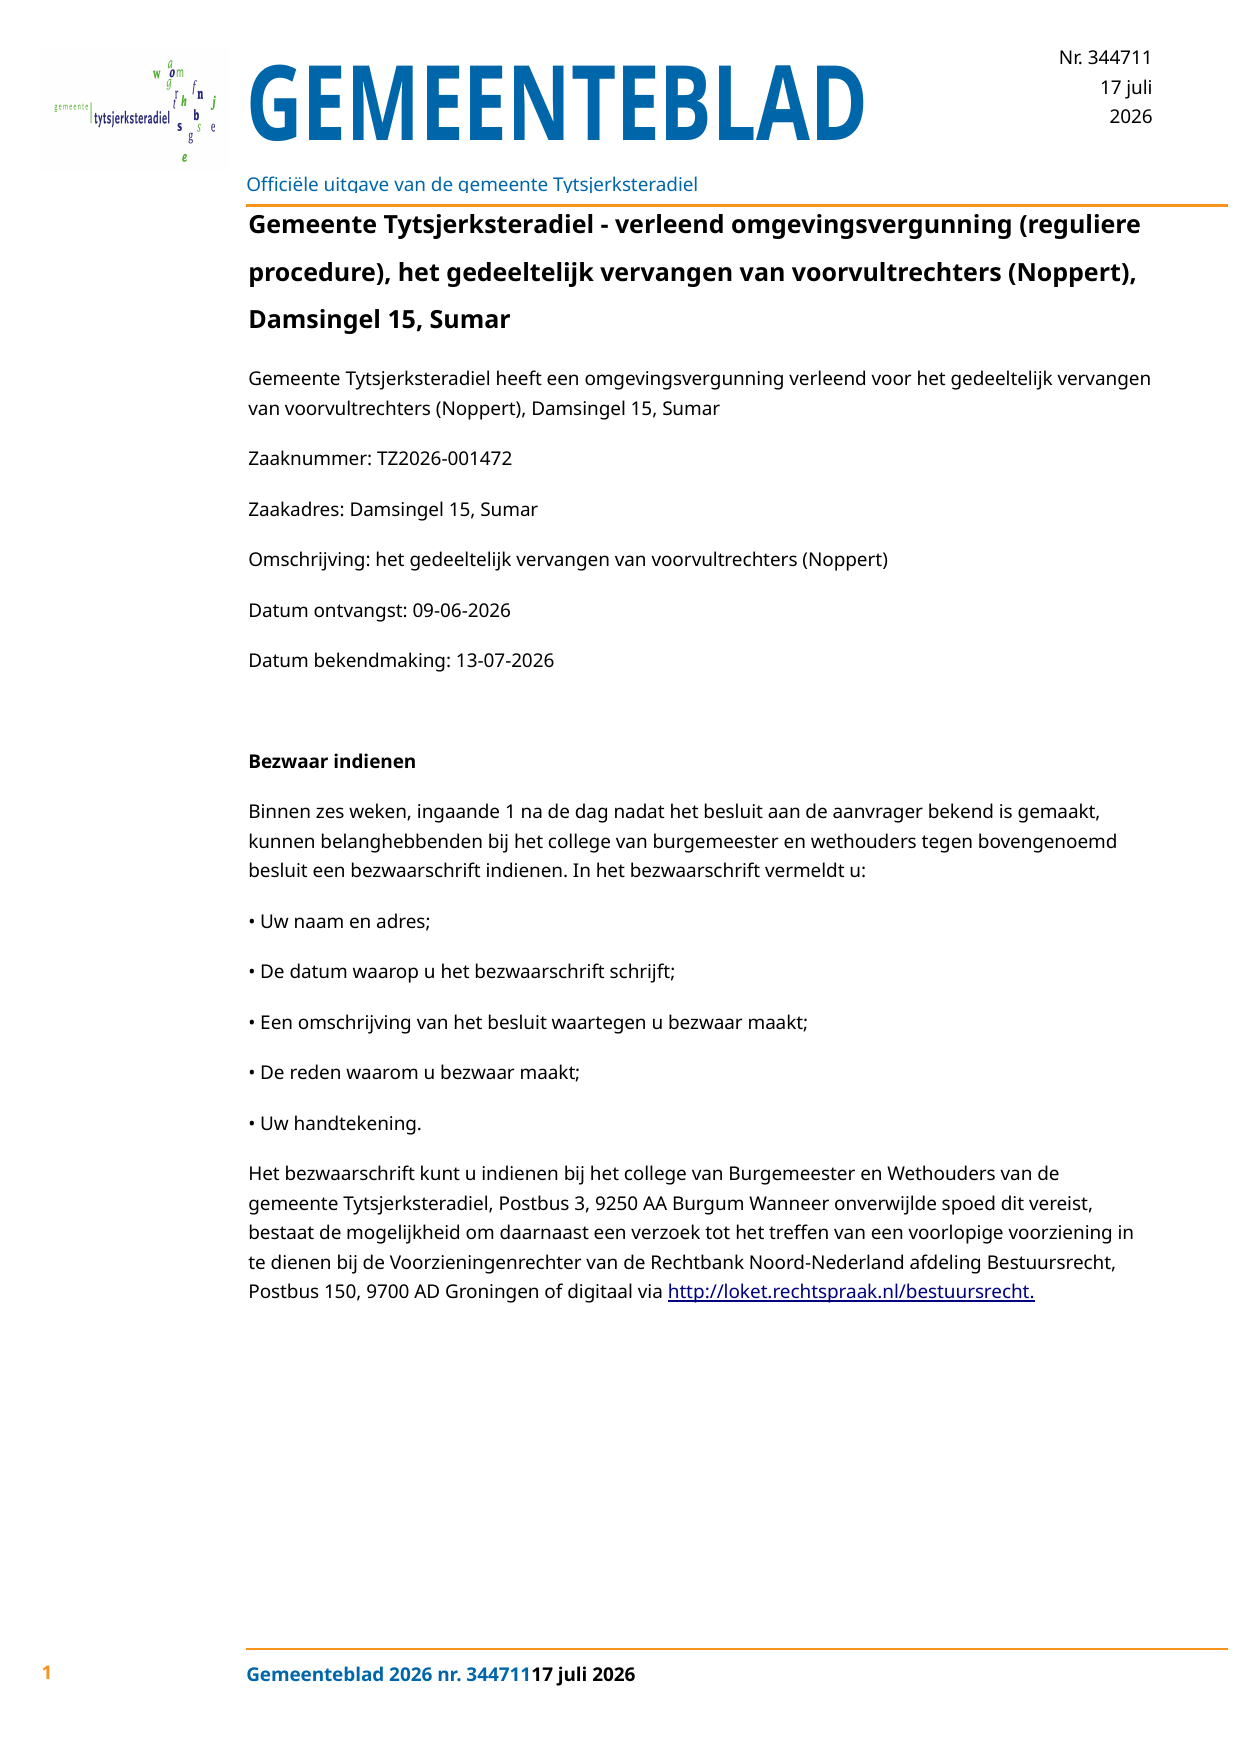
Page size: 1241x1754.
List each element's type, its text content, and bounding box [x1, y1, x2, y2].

text • Een omschrijving van het besluit waartegen u bezwaar maakt; [248, 1009, 1152, 1034]
text • Uw naam en adres; [248, 908, 1152, 934]
text Gemeente Tytsjerksteradiel - verleend omgevingsvergunning (reguliere procedure), het gedeeltelijk vervangen van voorvultrechters (Noppert), Damsingel 15, Sumar [248, 207, 1152, 336]
text Zaaknummer: TZ2026-001472 [248, 446, 1152, 471]
text • Uw handtekening. [248, 1110, 1152, 1135]
text Bezwaar indienen [248, 748, 1152, 774]
picture [41, 47, 231, 172]
text Omschrijving: het gedeeltelijk vervangen van voorvultrechters (Noppert) [248, 546, 1152, 572]
text Datum bekendmaking: 13-07-2026 [248, 647, 1152, 673]
text Het bezwaarschrift kunt u indienen bij het college van Burgemeester en Wethouders van de gemeente Tytsjerksteradiel, Postbus 3, 9250 AA Burgum Wanneer onverwijlde spoed dit vereist, bestaat de mogelijkheid om daarnaast een verzoek tot het treffen van een voorlopige voorziening in te dienen bij de Voorzieningenrechter van de Rechtbank Noord-Nederland afdeling Bestuursrecht, Postbus 150, 9700 AD Groningen of digitaal via http://loket.rechtspraak.nl/bestuursrecht. [248, 1160, 1152, 1304]
text Gemeente Tytsjerksteradiel heeft een omgevingsvergunning verleend voor het gedeeltelijk vervangen van voorvultrechters (Noppert), Damsingel 15, Sumar [248, 366, 1152, 421]
text Binnen zes weken, ingaande 1 na de dag nadat het besluit aan de aanvrager bekend is gemaakt, kunnen belanghebbenden bij het college van burgemeester en wethouders tegen bovengenoemd besluit een bezwaarschrift indienen. In het bezwaarschrift vermeldt u: [248, 798, 1152, 883]
text Zaakadres: Damsingel 15, Sumar [248, 496, 1152, 522]
text • De reden waarom u bezwaar maakt; [248, 1059, 1152, 1085]
text Datum ontvangst: 09-06-2026 [248, 597, 1152, 622]
text • De datum waarop u het bezwaarschrift schrijft; [248, 958, 1152, 984]
